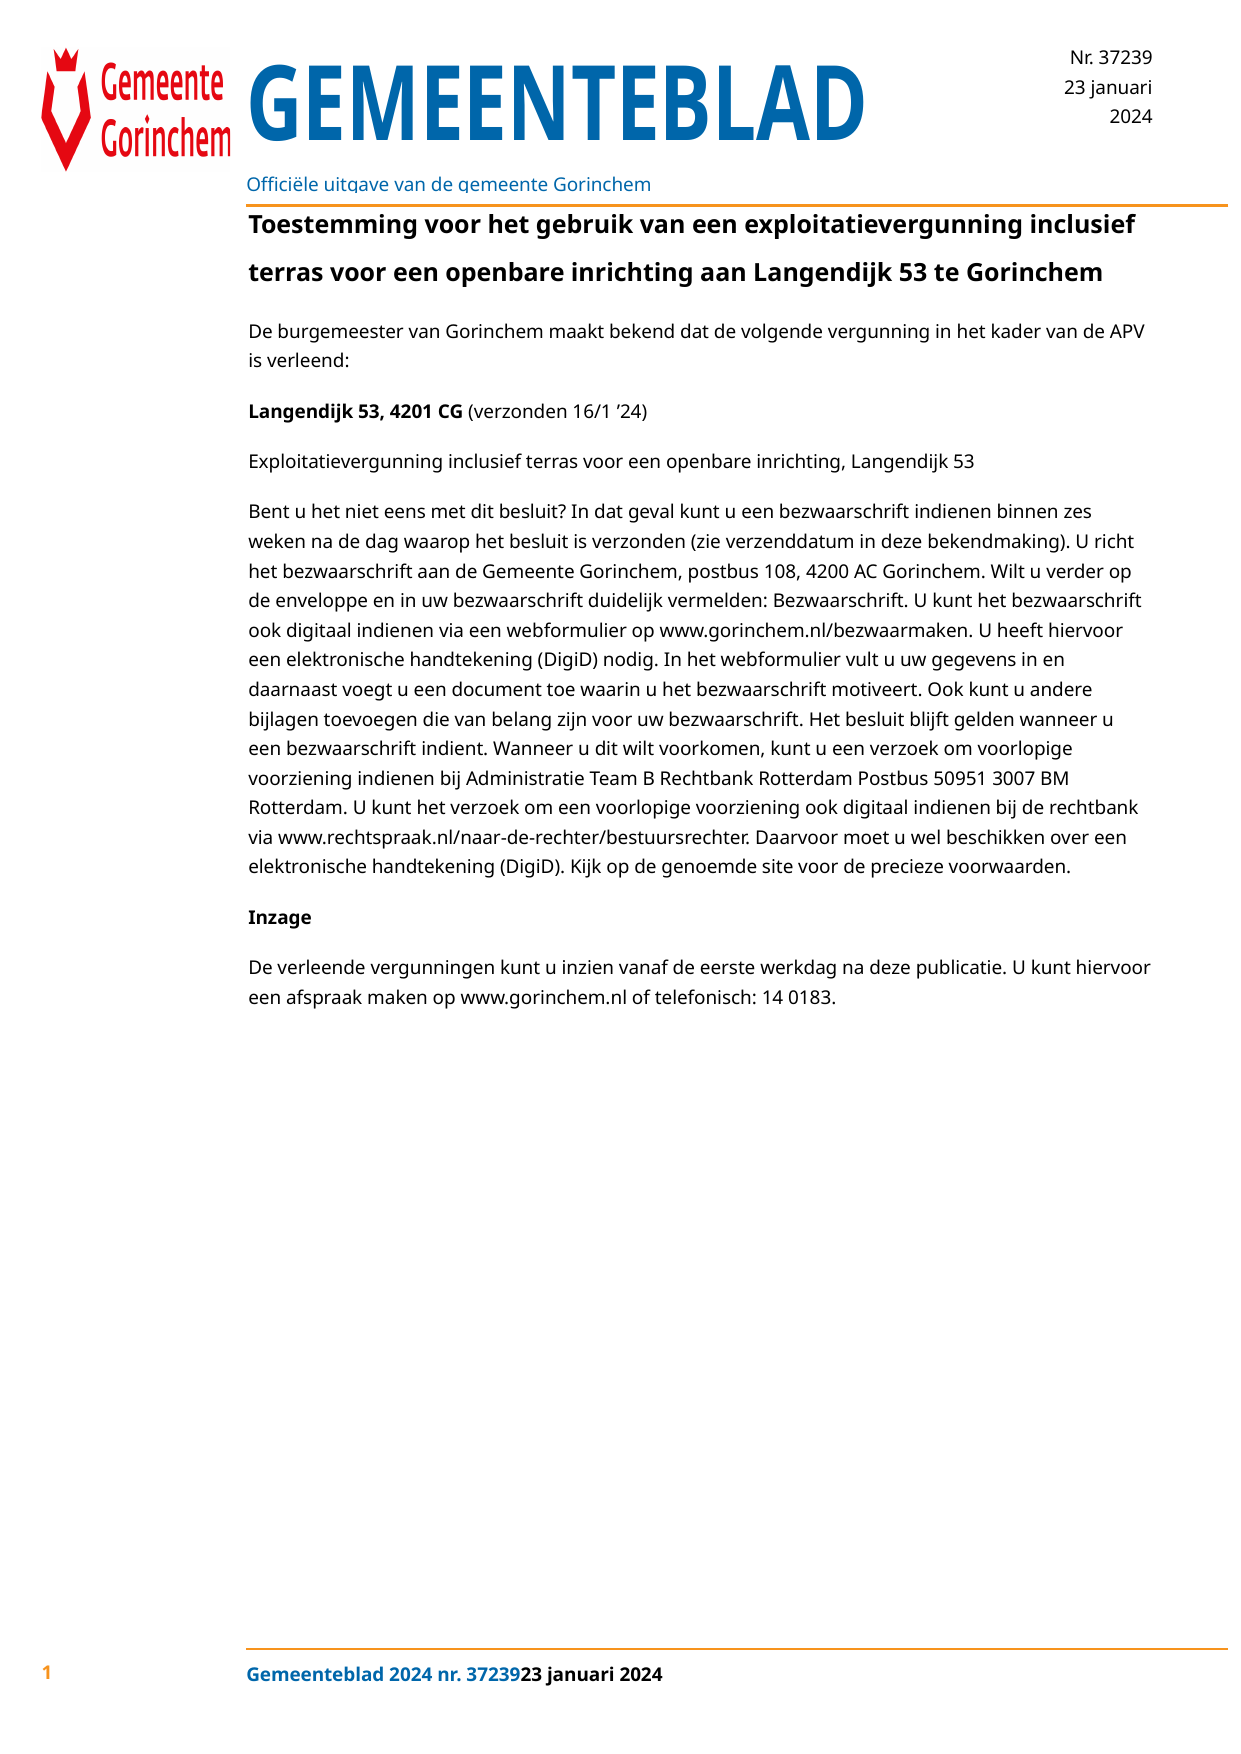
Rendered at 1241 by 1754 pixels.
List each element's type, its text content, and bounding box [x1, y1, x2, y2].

text De verleende vergunningen kunt u inzien vanaf de eerste werkdag na deze publicatie. U kunt hiervoor een afspraak maken op www.gorinchem.nl of telefonisch: 14 0183. [248, 954, 1152, 1010]
text Toestemming voor het gebruik van een exploitatievergunning inclusief terras voor een openbare inrichting aan Langendijk 53 te Gorinchem [248, 207, 1152, 288]
text Langendijk 53, 4201 CG (verzonden 16/1 ’24) [248, 398, 1152, 424]
text De burgemeester van Gorinchem maakt bekend dat de volgende vergunning in het kader van de APV is verleend: [248, 318, 1152, 373]
text Bent u het niet eens met dit besluit? In dat geval kunt u een bezwaarschrift indienen binnen zes weken na de dag waarop het besluit is verzonden (zie verzenddatum in deze bekendmaking). U richt het bezwaarschrift aan de Gemeente Gorinchem, postbus 108, 4200 AC Gorinchem. Wilt u verder op de enveloppe en in uw bezwaarschrift duidelijk vermelden: Bezwaarschrift. U kunt het bezwaarschrift ook digitaal indienen via een webformulier op www.gorinchem.nl/bezwaarmaken. U heeft hiervoor een elektronische handtekening (DigiD) nodig. In het webformulier vult u uw gegevens in en daarnaast voegt u een document toe waarin u het bezwaarschrift motiveert. Ook kunt u andere bijlagen toevoegen die van belang zijn voor uw bezwaarschrift. Het besluit blijft gelden wanneer u een bezwaarschrift indient. Wanneer u dit wilt voorkomen, kunt u een verzoek om voorlopige voorziening indienen bij Administratie Team B Rechtbank Rotterdam Postbus 50951 3007 BM Rotterdam. U kunt het verzoek om een voorlopige voorziening ook digitaal indienen bij de rechtbank via www.rechtspraak.nl/naar-de-rechter/bestuursrechter. Daarvoor moet u wel beschikken over een elektronische handtekening (DigiD). Kijk op de genoemde site voor de precieze voorwaarden. [248, 499, 1152, 879]
picture [41, 47, 231, 172]
text Inzage [248, 904, 1152, 930]
text Exploitatievergunning inclusief terras voor een openbare inrichting, Langendijk 53 [248, 448, 1152, 474]
